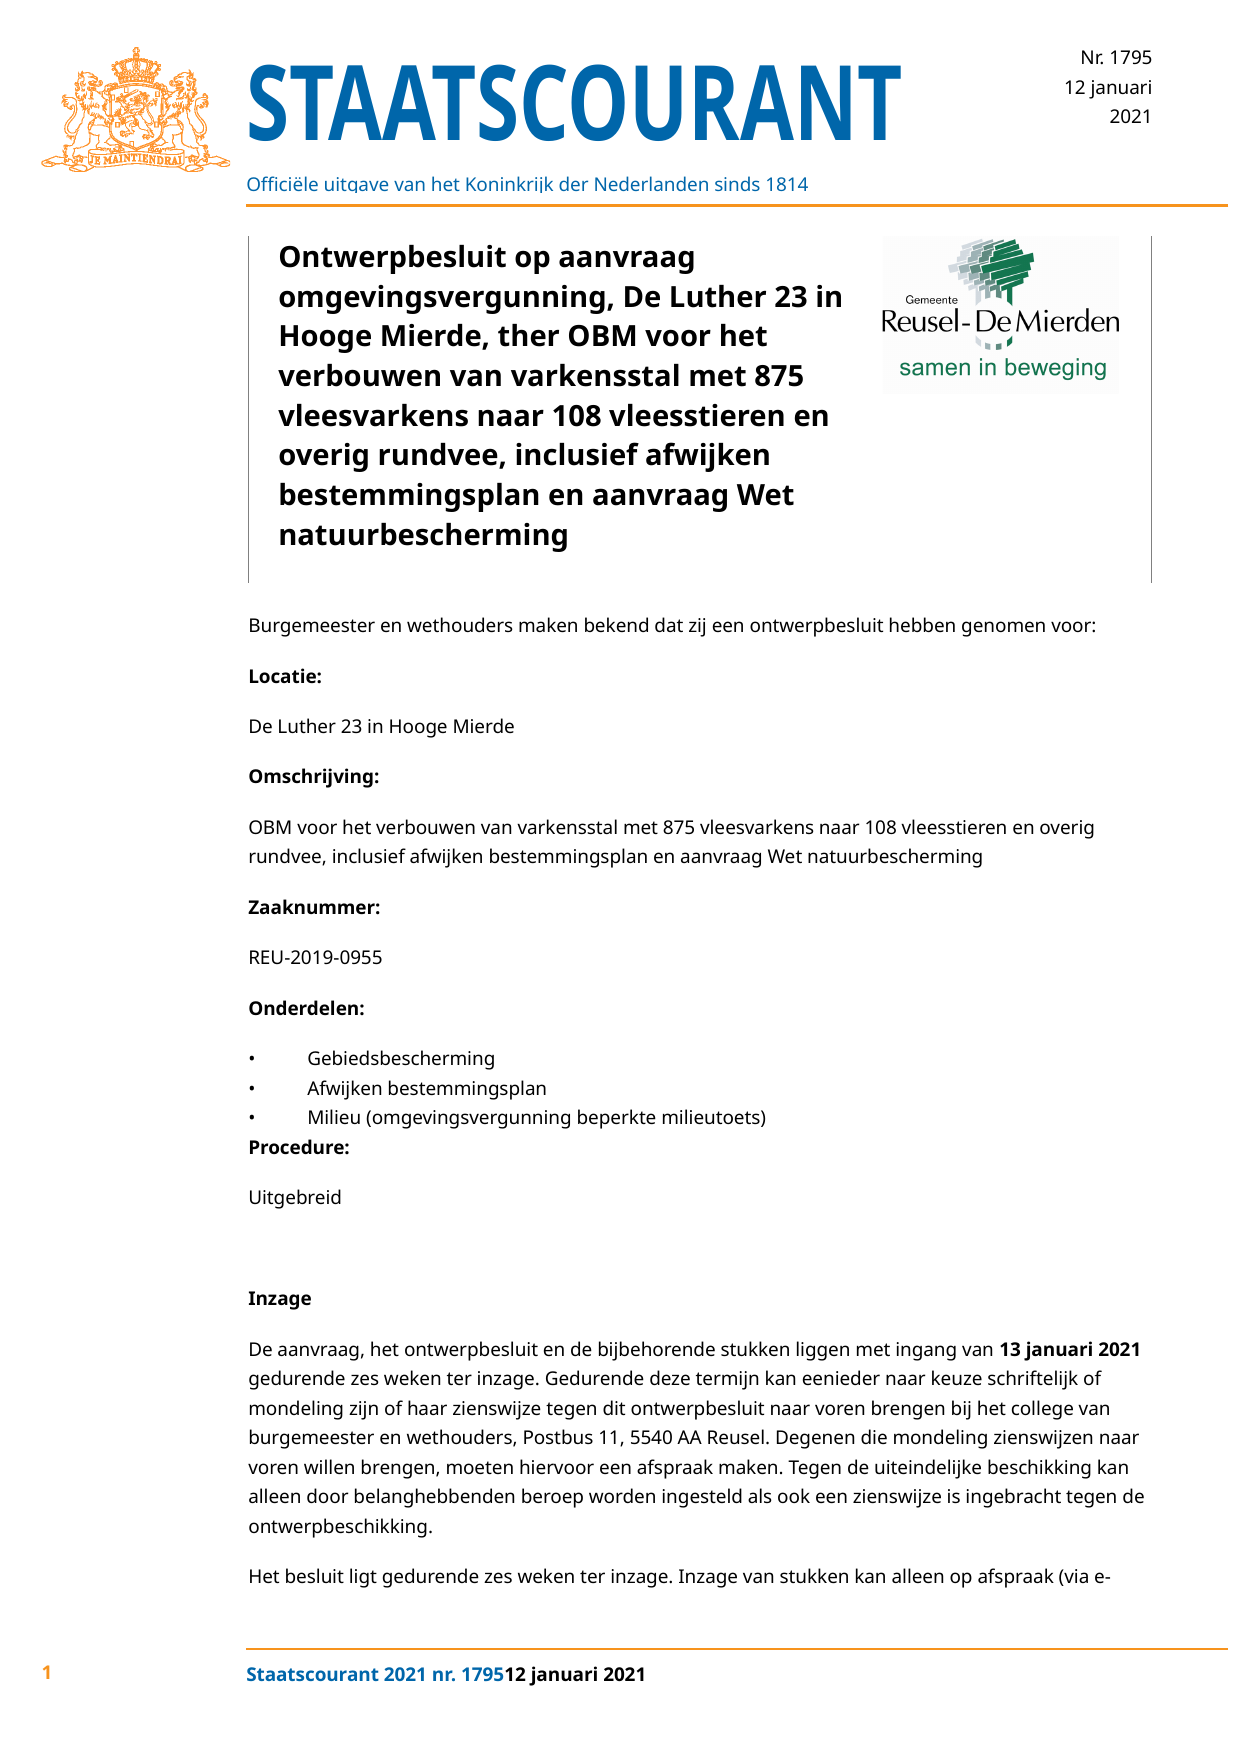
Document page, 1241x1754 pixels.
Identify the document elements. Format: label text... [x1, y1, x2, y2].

text Het besluit ligt gedurende zes weken ter inzage. Inzage van stukken kan alleen op afspraak (via e- [248, 1564, 1152, 1589]
text Omschrijving: [248, 764, 1152, 789]
list Milieu (omgevingsvergunning beperkte milieutoets) [248, 1104, 1152, 1130]
text Procedure: [248, 1134, 1152, 1160]
text Onderdelen: [248, 995, 1152, 1021]
table_header [850, 236, 1151, 583]
text De Luther 23 in Hooge Mierde [248, 713, 1152, 739]
picture [41, 47, 231, 172]
text Inzage [248, 1285, 1152, 1311]
text Burgemeester en wethouders maken bekend dat zij een ontwerpbesluit hebben genomen voor: [248, 612, 1152, 638]
text REU-2019-0955 [248, 944, 1152, 970]
text Zaaknummer: [248, 894, 1152, 920]
picture [882, 236, 1119, 394]
text De aanvraag, het ontwerpbesluit en de bijbehorende stukken liggen met ingang van 13 januari 2021 gedurende zes weken ter inzage. Gedurende deze termijn kan eenieder naar keuze schriftelijk of mondeling zijn of haar zienswijze tegen dit ontwerpbesluit naar voren brengen bij het college van burgemeester en wethouders, Postbus 11, 5540 AA Reusel. Degenen die mondeling zienswijzen naar voren willen brengen, moeten hiervoor een afspraak maken. Tegen de uiteindelijke beschikking kan alleen door belanghebbenden beroep worden ingesteld als ook een zienswijze is ingebracht tegen de ontwerpbeschikking. [248, 1336, 1152, 1539]
table_header Ontwerpbesluit op aanvraag omgevingsvergunning, De Luther 23 in Hooge Mierde, ther OBM voor het verbouwen van varkensstal met 875 vleesvarkens naar 108 vleesstieren en overig rundvee, inclusief afwijken bestemmingsplan en aanvraag Wet natuurbescherming [249, 236, 850, 583]
text Uitgebreid [248, 1184, 1152, 1210]
text OBM voor het verbouwen van varkensstal met 875 vleesvarkens naar 108 vleesstieren en overig rundvee, inclusief afwijken bestemmingsplan en aanvraag Wet natuurbescherming [248, 814, 1152, 869]
text Locatie: [248, 663, 1152, 688]
list Afwijken bestemmingsplan [248, 1075, 1152, 1101]
list Gebiedsbescherming [248, 1045, 1152, 1071]
